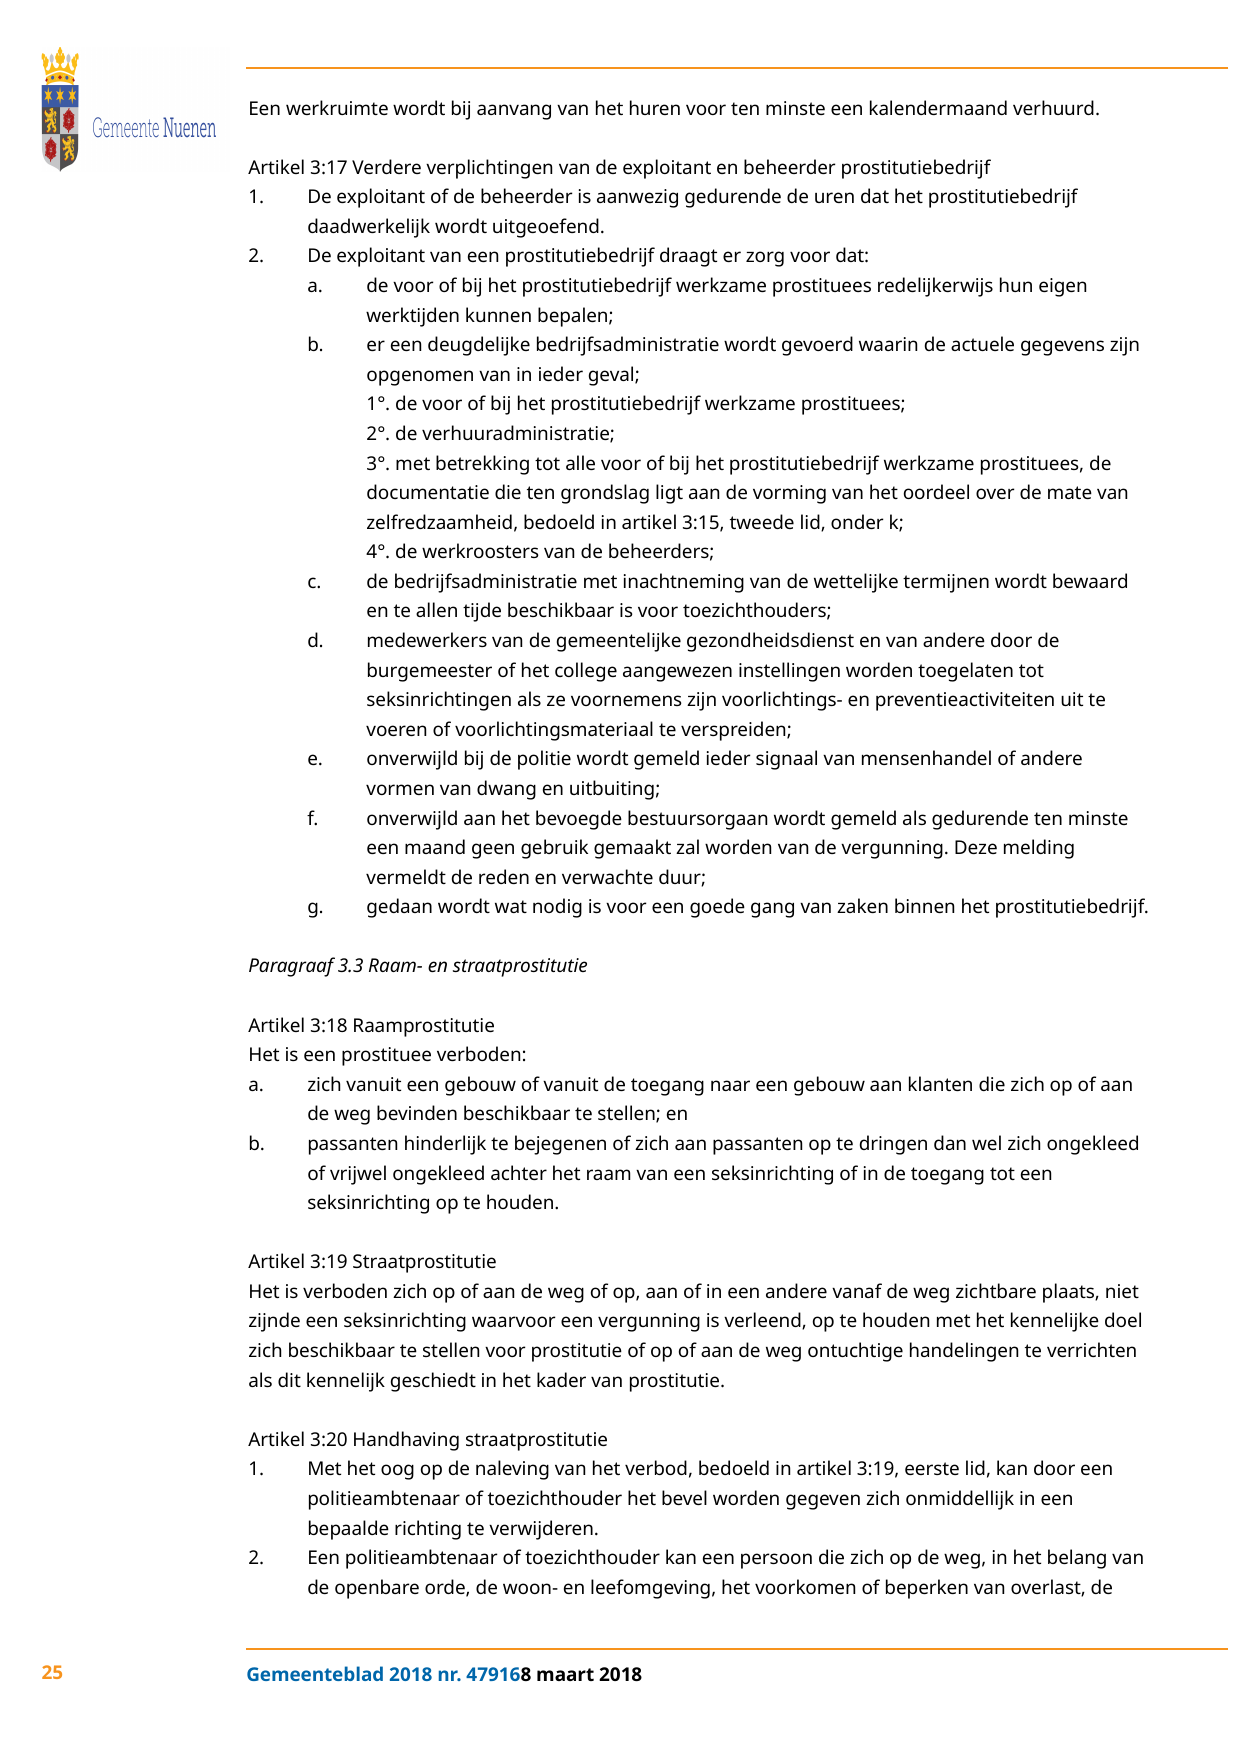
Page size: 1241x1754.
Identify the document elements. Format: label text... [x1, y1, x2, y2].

list 3°. met betrekking tot alle voor of bij het prostitutiebedrijf werkzame prostituees, de documentatie die ten grondslag ligt aan de vorming van het oordeel over de mate van zelfredzaamheid, bedoeld in artikel 3:15, tweede lid, onder k; [307, 450, 1152, 535]
text Artikel 3:20 Handhaving straatprostitutie [248, 1426, 1152, 1452]
text Het is een prostituee verboden: [248, 1041, 1152, 1067]
list de bedrijfsadministratie met inachtneming van de wettelijke termijnen wordt bewaard en te allen tijde beschikbaar is voor toezichthouders; [307, 568, 1152, 623]
list De exploitant van een prostitutiebedrijf draagt er zorg voor dat: [248, 243, 1152, 268]
text Artikel 3:19 Straatprostitutie [248, 1248, 1152, 1274]
list 2°. de verhuuradministratie; [307, 420, 1152, 446]
list er een deugdelijke bedrijfsadministratie wordt gevoerd waarin de actuele gegevens zijn opgenomen van in ieder geval; [307, 331, 1152, 387]
list onverwijld bij de politie wordt gemeld ieder signaal van mensenhandel of andere vormen van dwang en uitbuiting; [307, 746, 1152, 801]
list Met het oog op de naleving van het verbod, bedoeld in artikel 3:19, eerste lid, kan door een politieambtenaar of toezichthouder het bevel worden gegeven zich onmiddellijk in een bepaalde richting te verwijderen. [248, 1456, 1152, 1541]
list gedaan wordt wat nodig is voor een goede gang van zaken binnen het prostitutiebedrijf. [307, 893, 1152, 919]
text Artikel 3:18 Raamprostitutie [248, 1012, 1152, 1038]
text Het is verboden zich op of aan de weg of op, aan of in een andere vanaf de weg zichtbare plaats, niet zijnde een seksinrichting waarvoor een vergunning is verleend, op te houden met het kennelijke doel zich beschikbaar te stellen voor prostitutie of op of aan de weg ontuchtige handelingen te verrichten als dit kennelijk geschiedt in het kader van prostitutie. [248, 1278, 1152, 1393]
list 4°. de werkroosters van de beheerders; [307, 538, 1152, 564]
list de voor of bij het prostitutiebedrijf werkzame prostituees redelijkerwijs hun eigen werktijden kunnen bepalen; [307, 272, 1152, 328]
list Een politieambtenaar of toezichthouder kan een persoon die zich op de weg, in het belang van de openbare orde, de woon- en leefomgeving, het voorkomen of beperken van overlast, de [248, 1544, 1152, 1600]
text Een werkruimte wordt bij aanvang van het huren voor ten minste een kalendermaand verhuurd. [248, 95, 1152, 121]
list De exploitant of de beheerder is aanwezig gedurende de uren dat het prostitutiebedrijf daadwerkelijk wordt uitgeoefend. [248, 183, 1152, 239]
list 1°. de voor of bij het prostitutiebedrijf werkzame prostituees; [307, 391, 1152, 416]
list medewerkers van de gemeentelijke gezondheidsdienst en van andere door de burgemeester of het college aangewezen instellingen worden toegelaten tot seksinrichtingen als ze voornemens zijn voorlichtings- en preventieactiviteiten uit te voeren of voorlichtingsmateriaal te verspreiden; [307, 627, 1152, 742]
picture [41, 47, 231, 172]
list zich vanuit een gebouw of vanuit de toegang naar een gebouw aan klanten die zich op of aan de weg bevinden beschikbaar te stellen; en [248, 1071, 1152, 1126]
list onverwijld aan het bevoegde bestuursorgaan wordt gemeld als gedurende ten minste een maand geen gebruik gemaakt zal worden van de vergunning. Deze melding vermeldt de reden en verwachte duur; [307, 805, 1152, 890]
text Artikel 3:17 Verdere verplichtingen van de exploitant en beheerder prostitutiebedrijf [248, 154, 1152, 180]
text Paragraaf 3.3 Raam- en straatprostitutie [248, 953, 1152, 978]
list passanten hinderlijk te bejegenen of zich aan passanten op te dringen dan wel zich ongekleed of vrijwel ongekleed achter het raam van een seksinrichting of in de toegang tot een seksinrichting op te houden. [248, 1130, 1152, 1215]
